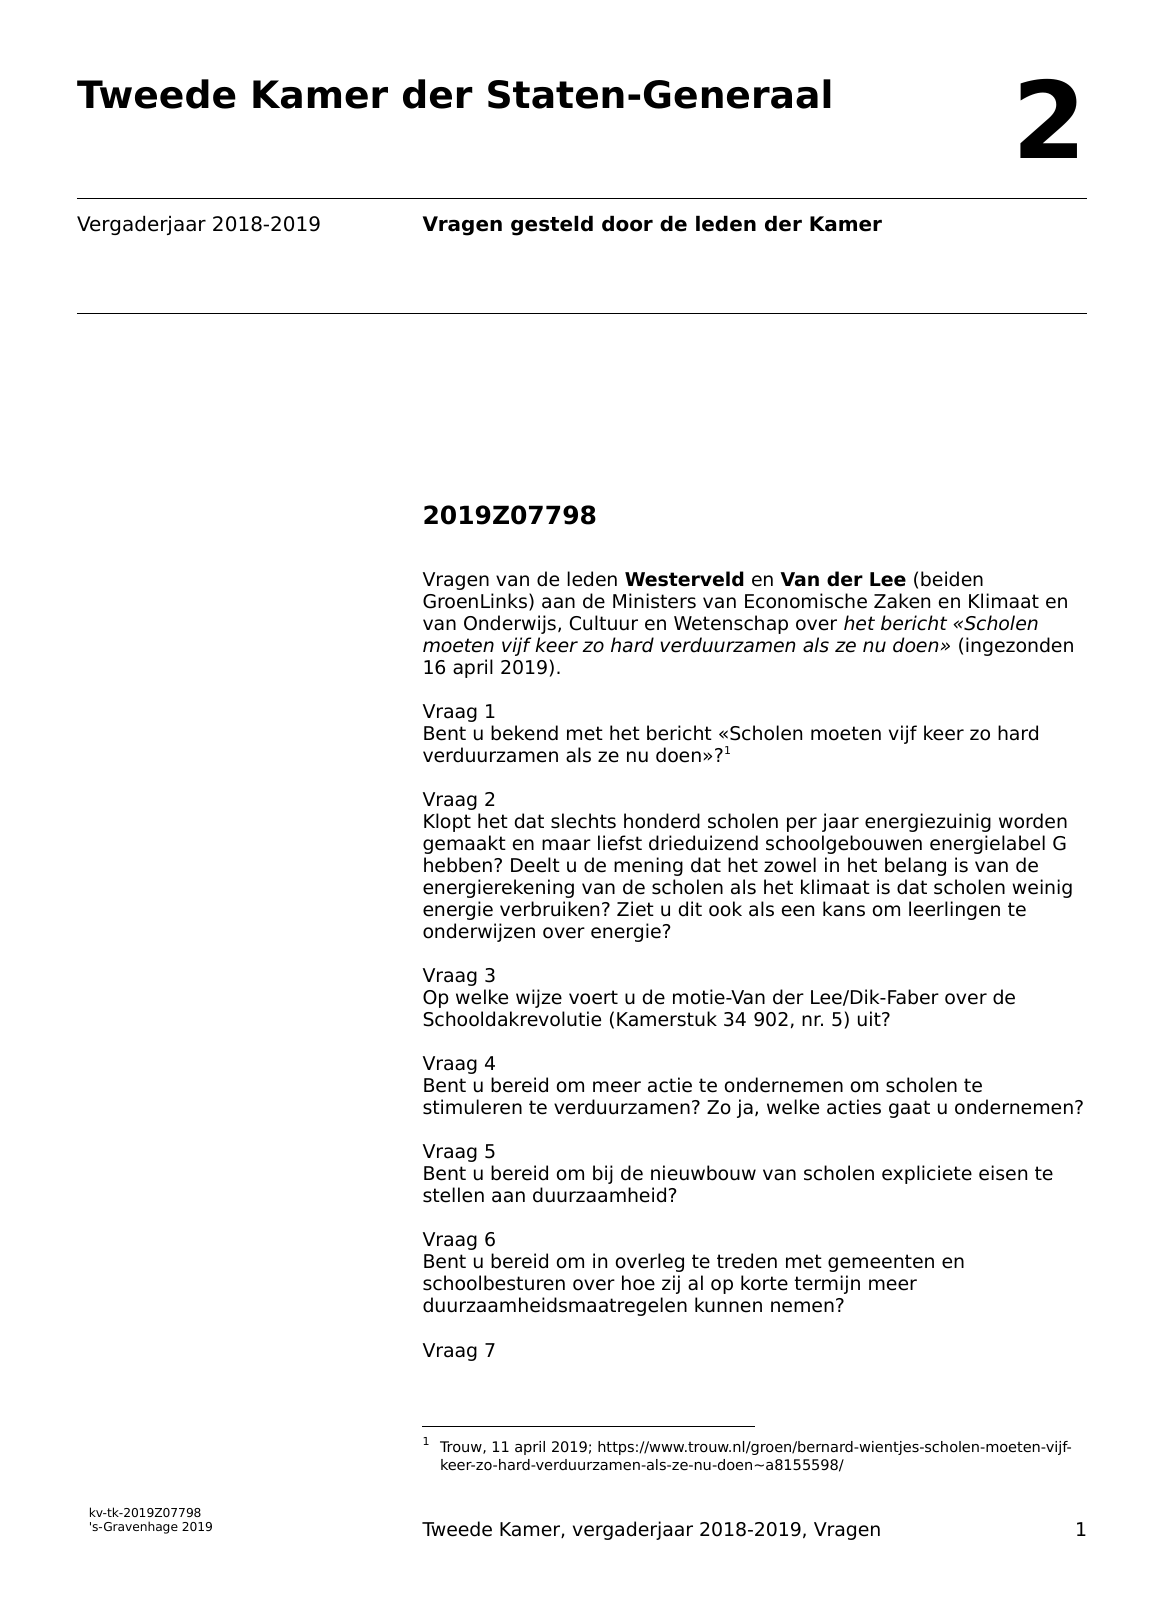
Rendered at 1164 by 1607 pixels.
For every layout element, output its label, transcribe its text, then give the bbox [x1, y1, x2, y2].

text 's-Gravenhage 2019 [88, 1520, 323, 1534]
text 2019Z07798 [422, 501, 1087, 531]
table_cell Vergaderjaar 2018-2019 [77, 199, 422, 313]
table_header 2 [886, 59, 1087, 198]
text Trouw, 11 april 2019; https://www.trouw.nl/groen/bernard-wientjes-scholen-moeten-vijf-keer-zo-hard-verduurzamen-als-ze-nu-doen~a8155598/ [422, 1435, 1087, 1474]
text Bent u bereid om bij de nieuwbouw van scholen expliciete eisen te stellen aan duurzaamheid? [422, 1163, 1087, 1207]
text Vraag 1 [422, 701, 1087, 723]
text Klopt het dat slechts honderd scholen per jaar energiezuinig worden gemaakt en maar liefst drieduizend schoolgebouwen energielabel G hebben? Deelt u de mening dat het zowel in het belang is van de energierekening van de scholen als het klimaat is dat scholen weinig energie verbruiken? Ziet u dit ook als een kans om leerlingen te onderwijzen over energie? [422, 811, 1087, 943]
text Bent u bekend met het bericht «Scholen moeten vijf keer zo hard verduurzamen als ze nu doen»? [422, 723, 1087, 767]
text Op welke wijze voert u de motie-Van der Lee/Dik-Faber over de Schooldakrevolutie (Kamerstuk 34 902, nr. 5) uit? [422, 987, 1087, 1031]
text Vraag 5 [422, 1141, 1087, 1163]
text Bent u bereid om in overleg te treden met gemeenten en schoolbesturen over hoe zij al op korte termijn meer duurzaamheidsmaatregelen kunnen nemen? [422, 1251, 1087, 1317]
text Vraag 7 [422, 1339, 1087, 1361]
text Vraag 2 [422, 789, 1087, 811]
table_cell Vragen gesteld door de leden der Kamer [422, 199, 1087, 313]
text kv-tk-2019Z07798 [88, 1506, 323, 1520]
text Vraag 6 [422, 1229, 1087, 1251]
table_header Tweede Kamer der Staten-Generaal [77, 59, 886, 198]
text Vraag 3 [422, 965, 1087, 987]
text Vraag 4 [422, 1053, 1087, 1075]
text Vragen van de leden Westerveld en Van der Lee (beiden GroenLinks) aan de Ministers van Economische Zaken en Klimaat en van Onderwijs, Cultuur en Wetenschap over het bericht «Scholen moeten vijf keer zo hard verduurzamen als ze nu doen» (ingezonden 16 april 2019). [422, 569, 1087, 679]
text Bent u bereid om meer actie te ondernemen om scholen te stimuleren te verduurzamen? Zo ja, welke acties gaat u ondernemen? [422, 1075, 1087, 1119]
